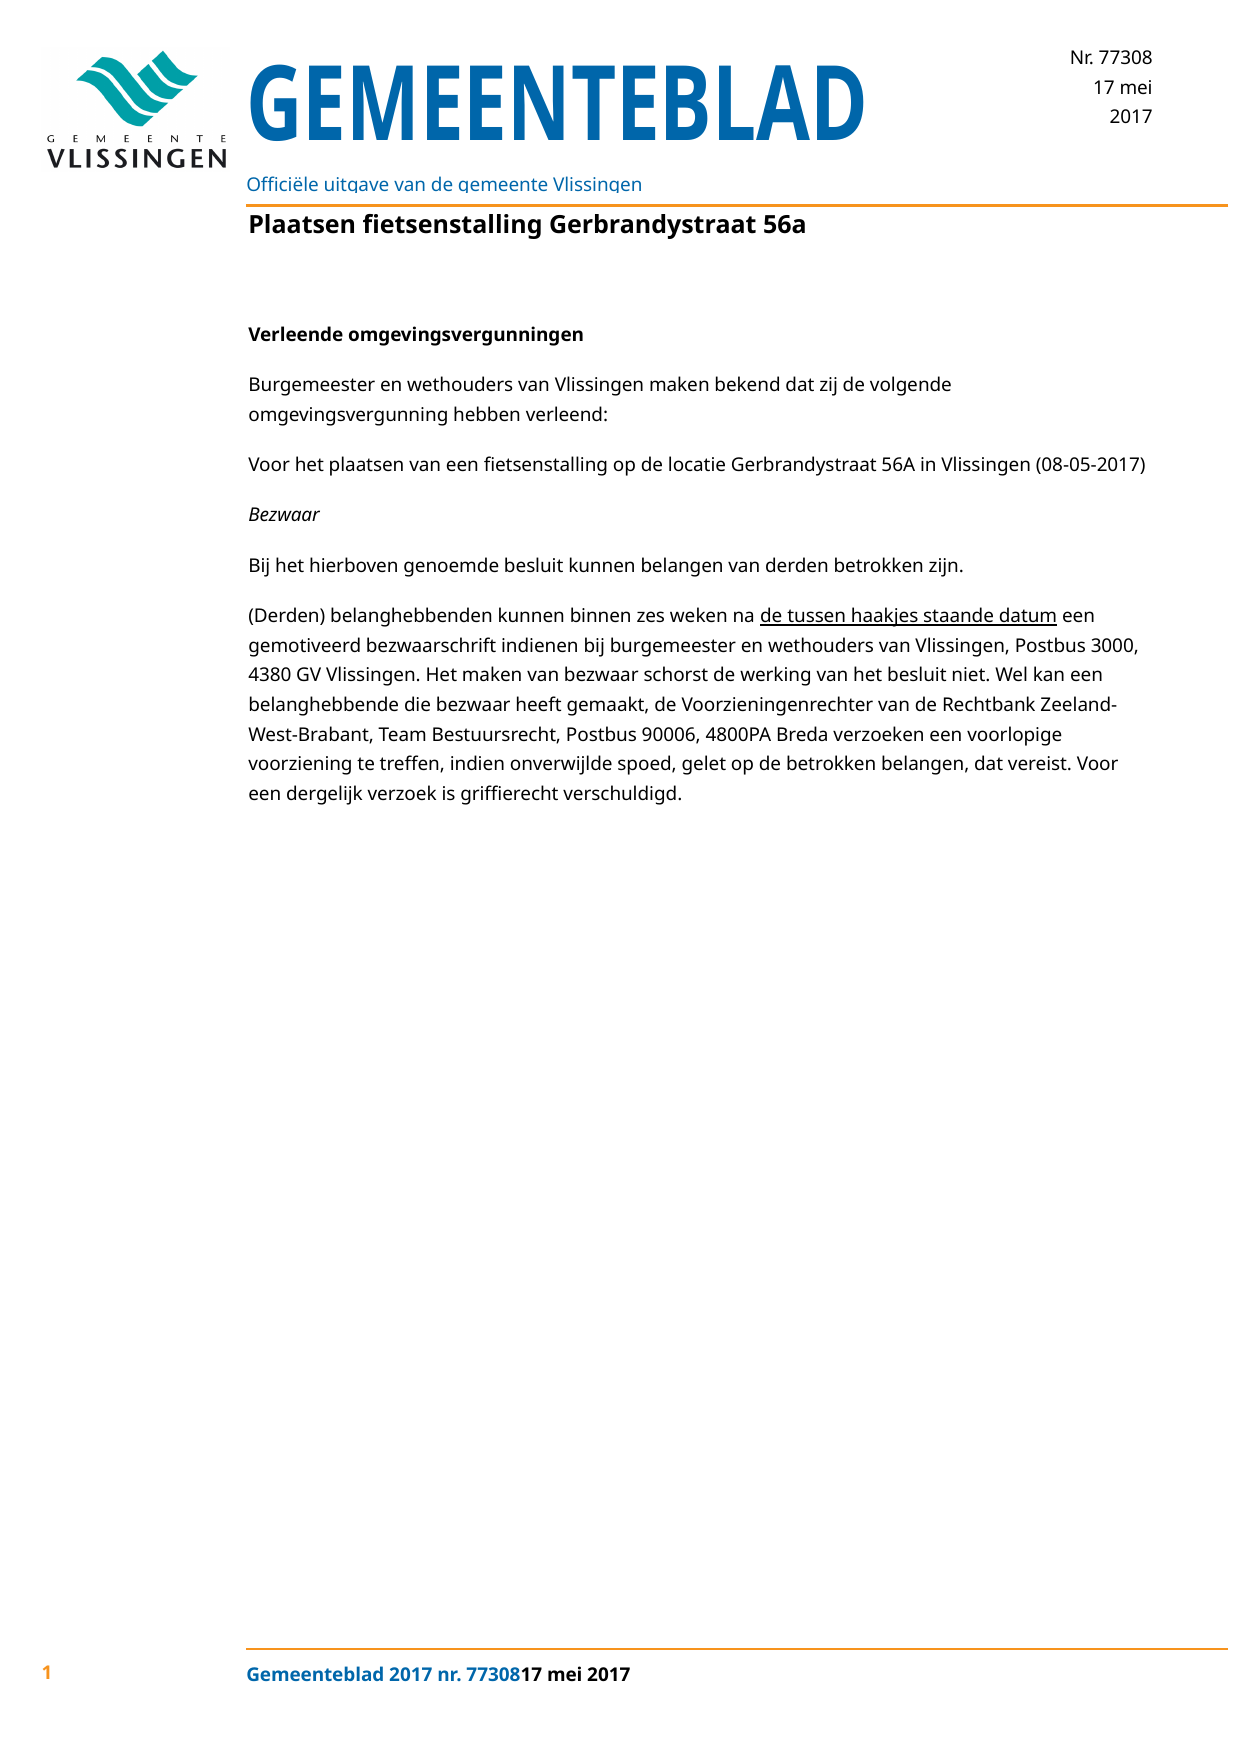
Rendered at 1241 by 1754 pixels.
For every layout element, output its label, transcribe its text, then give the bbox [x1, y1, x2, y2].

text Voor het plaatsen van een fietsenstalling op de locatie Gerbrandystraat 56A in Vlissingen (08-05-2017) [248, 451, 1152, 477]
text Burgemeester en wethouders van Vlissingen maken bekend dat zij de volgende omgevingsvergunning hebben verleend: [248, 371, 1152, 426]
text Bezwaar [248, 502, 1152, 527]
text (Derden) belanghebbenden kunnen binnen zes weken na de tussen haakjes staande datum een gemotiveerd bezwaarschrift indienen bij burgemeester en wethouders van Vlissingen, Postbus 3000, 4380 GV Vlissingen. Het maken van bezwaar schorst de werking van het besluit niet. Wel kan een belanghebbende die bezwaar heeft gemaakt, de Voorzieningenrechter van de Rechtbank Zeeland-West-Brabant, Team Bestuursrecht, Postbus 90006, 4800PA Breda verzoeken een voorlopige voorziening te treffen, indien onverwijlde spoed, gelet op de betrokken belangen, dat vereist. Voor een dergelijk verzoek is griffierecht verschuldigd. [248, 602, 1152, 806]
text Plaatsen fietsenstalling Gerbrandystraat 56a [248, 207, 1152, 241]
text Bij het hierboven genoemde besluit kunnen belangen van derden betrokken zijn. [248, 552, 1152, 578]
text Verleende omgevingsvergunningen [248, 321, 1152, 346]
picture [41, 47, 231, 172]
